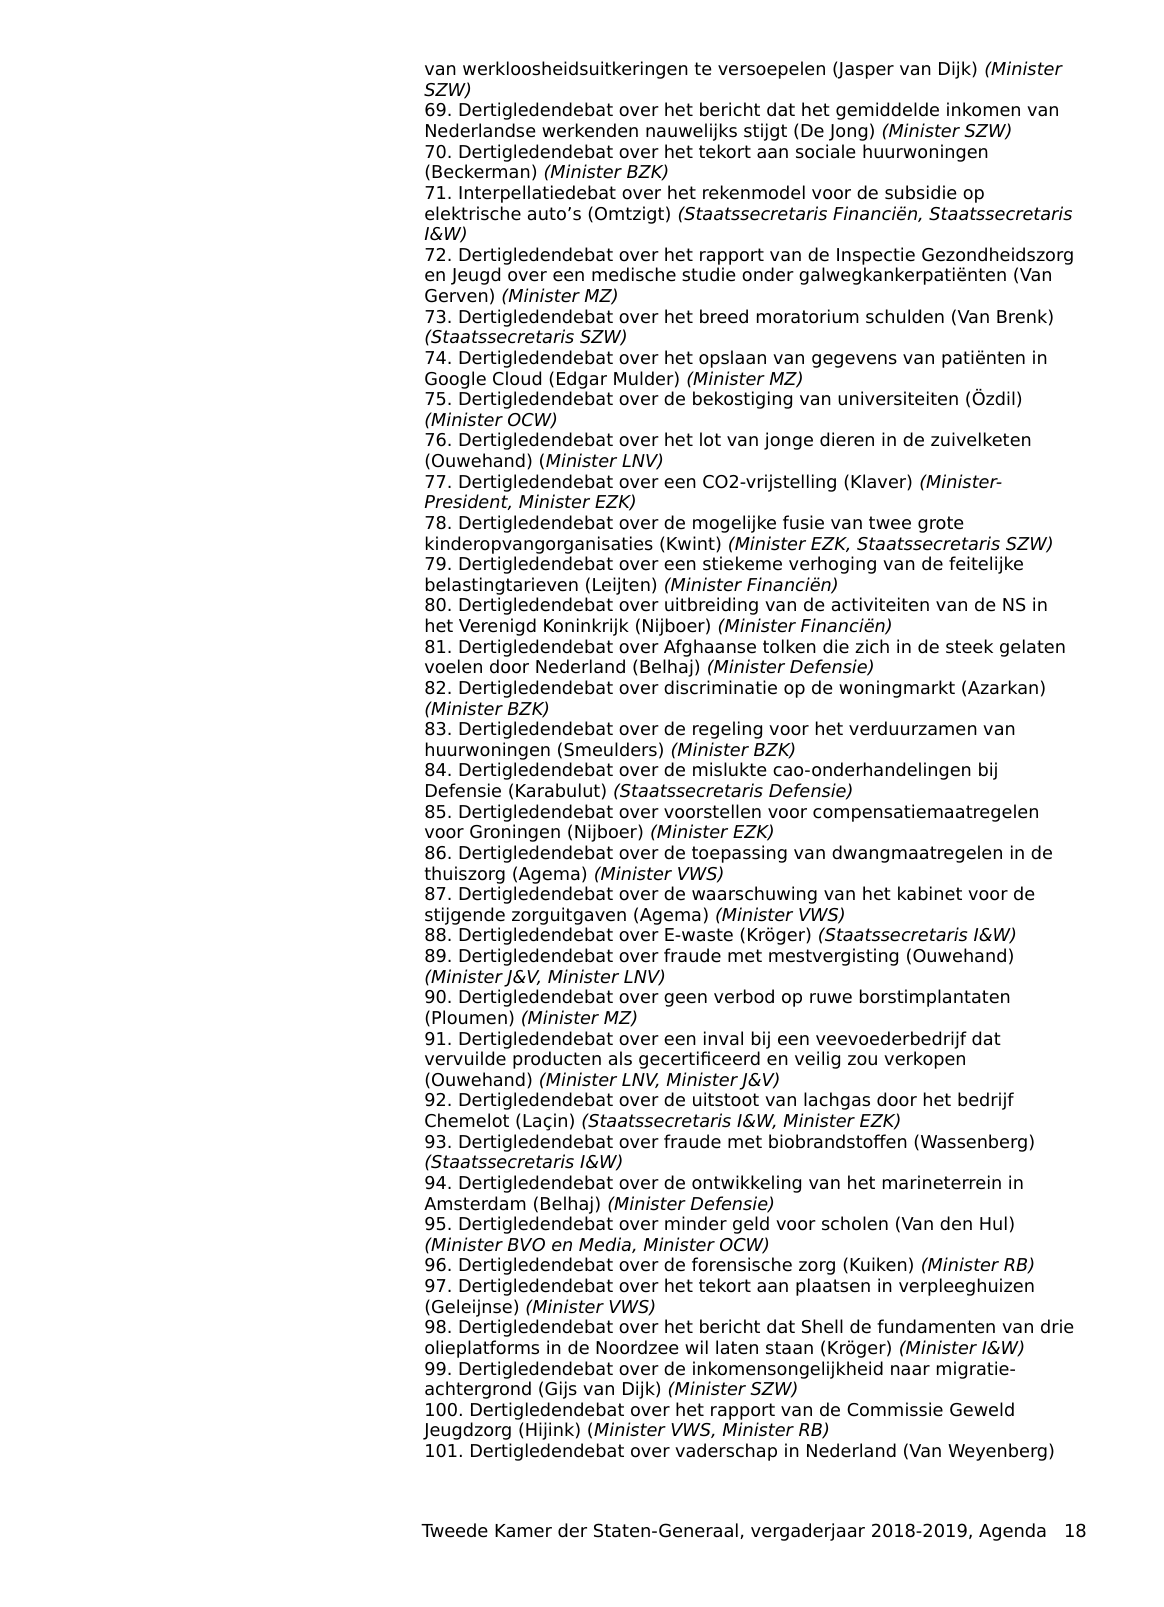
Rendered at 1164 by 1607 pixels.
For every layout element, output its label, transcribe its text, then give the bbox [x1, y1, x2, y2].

table_cell [401, 946, 418, 987]
table_cell [401, 142, 418, 183]
table_cell [77, 348, 401, 389]
table_cell [401, 925, 418, 946]
table_cell [77, 554, 401, 595]
table_cell 71. Interpellatiedebat over het rekenmodel voor de subsidie op elektrische auto’s (Omtzigt) (Staatssecretaris Financiën, Staatssecretaris I&W) [418, 183, 1087, 245]
table_cell [401, 389, 418, 430]
table_cell 76. Dertigledendebat over het lot van jonge dieren in de zuivelketen (Ouwehand) (Minister LNV) [418, 430, 1087, 472]
table_cell 87. Dertigledendebat over de waarschuwing van het kabinet voor de stijgende zorguitgaven (Agema) (Minister VWS) [418, 884, 1087, 925]
table_cell 98. Dertigledendebat over het bericht dat Shell de fundamenten van drie olieplatforms in de Noordzee wil laten staan (Kröger) (Minister I&W) [418, 1317, 1087, 1358]
table_cell [401, 843, 418, 884]
table_cell 90. Dertigledendebat over geen verbod op ruwe borstimplantaten (Ploumen) (Minister MZ) [418, 987, 1087, 1028]
table_cell [77, 472, 401, 513]
table_cell [401, 719, 418, 760]
table_cell [77, 946, 401, 987]
table_cell 100. Dertigledendebat over het rapport van de Commissie Geweld Jeugdzorg (Hijink) (Minister VWS, Minister RB) [418, 1400, 1087, 1441]
table_cell [401, 1173, 418, 1214]
table_cell [401, 987, 418, 1028]
table_cell [401, 595, 418, 637]
table_cell 88. Dertigledendebat over E-waste (Kröger) (Staatssecretaris I&W) [418, 925, 1087, 946]
table_cell 91. Dertigledendebat over een inval bij een veevoederbedrijf dat vervuilde producten als gecertificeerd en veilig zou verkopen (Ouwehand) (Minister LNV, Minister J&V) [418, 1029, 1087, 1090]
table_cell [401, 1132, 418, 1173]
table_cell 83. Dertigledendebat over de regeling voor het verduurzamen van huurwoningen (Smeulders) (Minister BZK) [418, 719, 1087, 760]
table_cell [77, 183, 401, 245]
table_cell [401, 245, 418, 307]
table_cell 78. Dertigledendebat over de mogelijke fusie van twee grote kinderopvangorganisaties (Kwint) (Minister EZK, Staatssecretaris SZW) [418, 513, 1087, 554]
table_cell [77, 1359, 401, 1400]
table_cell [77, 1214, 401, 1255]
table_cell 72. Dertigledendebat over het rapport van de Inspectie Gezondheidszorg en Jeugd over een medische studie onder galwegkankerpatiënten (Van Gerven) (Minister MZ) [418, 245, 1087, 307]
table_cell [401, 1090, 418, 1132]
table_cell 99. Dertigledendebat over de inkomensongelijkheid naar migratie-achtergrond (Gijs van Dijk) (Minister SZW) [418, 1359, 1087, 1400]
table_cell [401, 1214, 418, 1255]
table_cell [401, 513, 418, 554]
table_cell [77, 987, 401, 1028]
table_cell [77, 925, 401, 946]
table_cell [77, 760, 401, 802]
table_cell 86. Dertigledendebat over de toepassing van dwangmaatregelen in de thuiszorg (Agema) (Minister VWS) [418, 843, 1087, 884]
table_cell 74. Dertigledendebat over het opslaan van gegevens van patiënten in Google Cloud (Edgar Mulder) (Minister MZ) [418, 348, 1087, 389]
table_cell 77. Dertigledendebat over een CO2-vrijstelling (Klaver) (Minister-President, Minister EZK) [418, 472, 1087, 513]
table_cell [401, 802, 418, 843]
table_cell 92. Dertigledendebat over de uitstoot van lachgas door het bedrijf Chemelot (Laçin) (Staatssecretaris I&W, Minister EZK) [418, 1090, 1087, 1132]
table_cell [77, 802, 401, 843]
table_cell [401, 348, 418, 389]
table_cell 75. Dertigledendebat over de bekostiging van universiteiten (Özdil) (Minister OCW) [418, 389, 1087, 430]
table_cell [77, 389, 401, 430]
table_cell [77, 245, 401, 307]
table_cell [401, 760, 418, 802]
table_cell [77, 142, 401, 183]
table_cell [401, 1317, 418, 1358]
table_cell [401, 1400, 418, 1441]
table_cell 70. Dertigledendebat over het tekort aan sociale huurwoningen (Beckerman) (Minister BZK) [418, 142, 1087, 183]
table_cell [401, 1441, 418, 1462]
table_cell 93. Dertigledendebat over fraude met biobrandstoffen (Wassenberg) (Staatssecretaris I&W) [418, 1132, 1087, 1173]
table_cell [401, 472, 418, 513]
table_cell [77, 59, 401, 100]
table_cell [77, 1400, 401, 1441]
table_cell [401, 307, 418, 348]
table_cell 73. Dertigledendebat over het breed moratorium schulden (Van Brenk) (Staatssecretaris SZW) [418, 307, 1087, 348]
table_cell [77, 1276, 401, 1317]
table_cell [77, 637, 401, 678]
table_cell [77, 719, 401, 760]
table_cell [77, 513, 401, 554]
table_cell [401, 637, 418, 678]
table_cell [401, 1359, 418, 1400]
table_cell [77, 1090, 401, 1132]
table_cell [77, 100, 401, 142]
table_cell [401, 554, 418, 595]
table_cell [77, 1317, 401, 1358]
table_cell van werkloosheidsuitkeringen te versoepelen (Jasper van Dijk) (Minister SZW) [418, 59, 1087, 100]
table_cell [401, 1029, 418, 1090]
table_cell 95. Dertigledendebat over minder geld voor scholen (Van den Hul) (Minister BVO en Media, Minister OCW) [418, 1214, 1087, 1255]
table_cell [77, 678, 401, 719]
table_cell [401, 59, 418, 100]
table_cell [77, 1441, 401, 1462]
table_cell 96. Dertigledendebat over de forensische zorg (Kuiken) (Minister RB) [418, 1255, 1087, 1276]
table_cell 84. Dertigledendebat over de mislukte cao-onderhandelingen bij Defensie (Karabulut) (Staatssecretaris Defensie) [418, 760, 1087, 802]
table_cell 79. Dertigledendebat over een stiekeme verhoging van de feitelijke belastingtarieven (Leijten) (Minister Financiën) [418, 554, 1087, 595]
table_cell 85. Dertigledendebat over voorstellen voor compensatiemaatregelen voor Groningen (Nijboer) (Minister EZK) [418, 802, 1087, 843]
table_cell [401, 678, 418, 719]
table_cell 97. Dertigledendebat over het tekort aan plaatsen in verpleeghuizen (Geleijnse) (Minister VWS) [418, 1276, 1087, 1317]
table_cell [401, 430, 418, 472]
table_cell 81. Dertigledendebat over Afghaanse tolken die zich in de steek gelaten voelen door Nederland (Belhaj) (Minister Defensie) [418, 637, 1087, 678]
table_cell 82. Dertigledendebat over discriminatie op de woningmarkt (Azarkan) (Minister BZK) [418, 678, 1087, 719]
table_cell [401, 884, 418, 925]
table_cell [77, 1173, 401, 1214]
table_cell [77, 430, 401, 472]
table_cell [77, 1132, 401, 1173]
table_cell 94. Dertigledendebat over de ontwikkeling van het marineterrein in Amsterdam (Belhaj) (Minister Defensie) [418, 1173, 1087, 1214]
table_cell 69. Dertigledendebat over het bericht dat het gemiddelde inkomen van Nederlandse werkenden nauwelijks stijgt (De Jong) (Minister SZW) [418, 100, 1087, 142]
table_cell 80. Dertigledendebat over uitbreiding van de activiteiten van de NS in het Verenigd Koninkrijk (Nijboer) (Minister Financiën) [418, 595, 1087, 637]
table_cell [77, 1029, 401, 1090]
table_cell [401, 1255, 418, 1276]
table_cell [401, 183, 418, 245]
table_cell [77, 884, 401, 925]
table_cell [77, 843, 401, 884]
table_cell 89. Dertigledendebat over fraude met mestvergisting (Ouwehand) (Minister J&V, Minister LNV) [418, 946, 1087, 987]
table_cell [77, 307, 401, 348]
table_cell [401, 100, 418, 142]
table_cell 101. Dertigledendebat over vaderschap in Nederland (Van Weyenberg) [418, 1441, 1087, 1462]
table_cell [401, 1276, 418, 1317]
table_cell [77, 1255, 401, 1276]
table_cell [77, 595, 401, 637]
